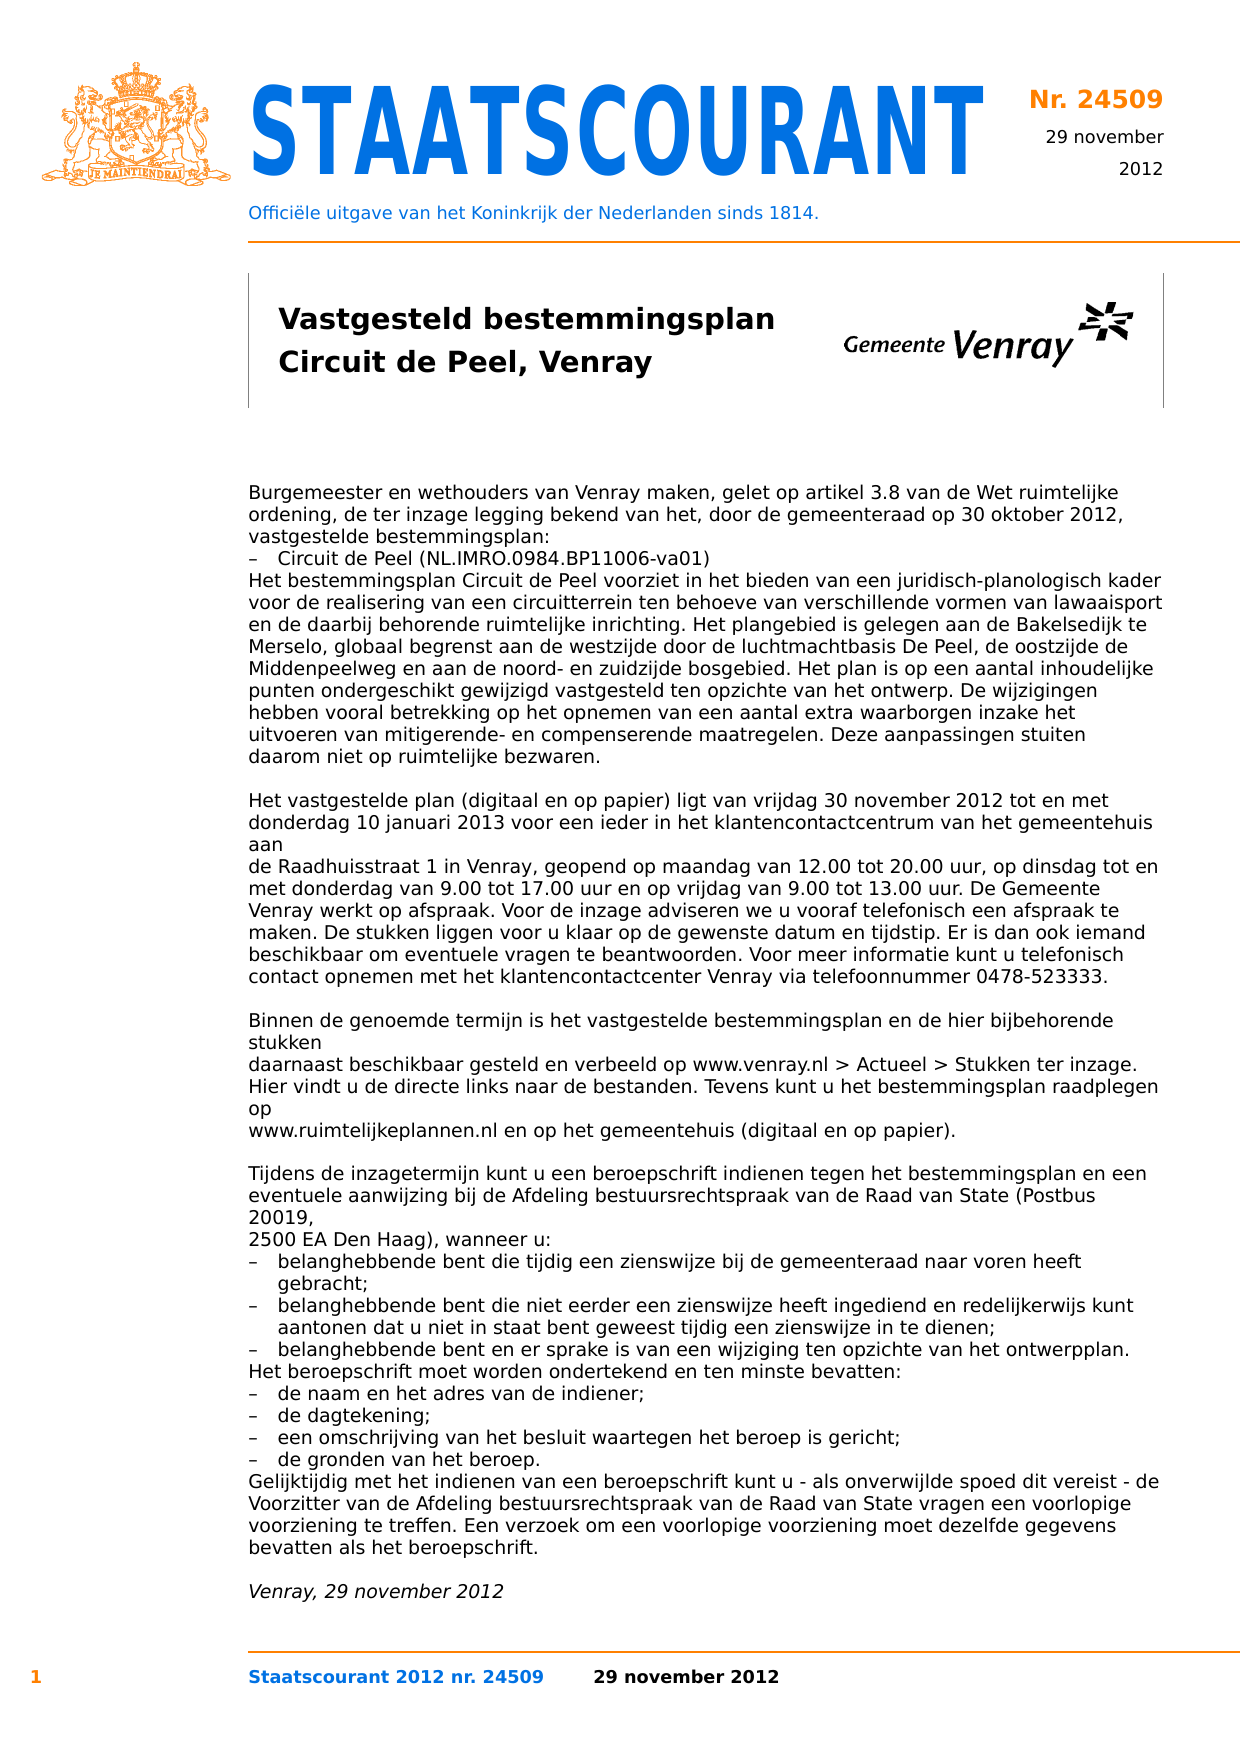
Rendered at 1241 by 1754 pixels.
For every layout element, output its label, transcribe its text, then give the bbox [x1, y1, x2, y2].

text Tijdens de inzagetermijn kunt u een beroepschrift indienen tegen het bestemmingsplan en een [248, 1163, 1163, 1185]
text – belanghebbende bent die niet eerder een zienswijze heeft ingediend en redelijkerwijs kunt [248, 1295, 1163, 1317]
text – Circuit de Peel (NL.IMRO.0984.BP11006-va01) [248, 548, 1163, 570]
text – een omschrijving van het besluit waartegen het beroep is gericht; [248, 1427, 1163, 1449]
picture [844, 302, 1134, 368]
text eventuele aanwijzing bij de Afdeling bestuursrechtspraak van de Raad van State (Postbus 20019, [248, 1185, 1163, 1229]
text Het bestemmingsplan Circuit de Peel voorziet in het bieden van een juridisch-planologisch kader voor de realisering van een circuitterrein ten behoeve van verschillende vormen van lawaaisport en de daarbij behorende ruimtelijke inrichting. Het plangebied is gelegen aan de Bakelsedijk te Merselo, globaal begrenst aan de westzijde door de luchtmachtbasis De Peel, de oostzijde de Middenpeelweg en aan de noord- en zuidzijde bosgebied. Het plan is op een aantal inhoudelijke punten ondergeschikt gewijzigd vastgesteld ten opzichte van het ontwerp. De wijzigingen hebben vooral betrekking op het opnemen van een aantal extra waarborgen inzake het uitvoeren van mitigerende- en compenserende maatregelen. Deze aanpassingen stuiten daarom niet op ruimtelijke bezwaren. [248, 570, 1163, 768]
text Binnen de genoemde termijn is het vastgestelde bestemmingsplan en de hier bijbehorende stukken [248, 1009, 1163, 1053]
text Het beroepschrift moet worden ondertekend en ten minste bevatten: [248, 1361, 1163, 1383]
text Voorzitter van de Afdeling bestuursrechtspraak van de Raad van State vragen een voorlopige [248, 1493, 1163, 1515]
text Het vastgestelde plan (digitaal en op papier) ligt van vrijdag 30 november 2012 tot en met donderdag 10 januari 2013 voor een ieder in het klantencontactcentrum van het gemeentehuis aan [248, 790, 1163, 856]
picture [41, 62, 231, 186]
text Gelijktijdig met het indienen van een beroepschrift kunt u - als onverwijlde spoed dit vereist - de [248, 1471, 1163, 1493]
text 2500 EA Den Haag), wanneer u: [248, 1229, 1163, 1251]
text Venray, 29 november 2012 [248, 1581, 1163, 1603]
text Burgemeester en wethouders van Venray maken, gelet op artikel 3.8 van de Wet ruimtelijke ordening, de ter inzage legging bekend van het, door de gemeenteraad op 30 oktober 2012, vastgestelde bestemmingsplan: [248, 482, 1163, 548]
table_cell Officiële uitgave van het Koninkrijk der Nederlanden sinds 1814. [248, 203, 1240, 241]
table_header STAATSCOURANT [248, 62, 998, 203]
text de Raadhuisstraat 1 in Venray, geopend op maandag van 12.00 tot 20.00 uur, op dinsdag tot en met donderdag van 9.00 tot 17.00 uur en op vrijdag van 9.00 tot 13.00 uur. De Gemeente Venray werkt op afspraak. Voor de inzage adviseren we u vooraf telefonisch een afspraak te maken. De stukken liggen voor u klaar op de gewenste datum en tijdstip. Er is dan ook iemand beschikbaar om eventuele vragen te beantwoorden. Voor meer informatie kunt u telefonisch contact opnemen met het klantencontactcenter Venray via telefoonnummer 0478-523333. [248, 856, 1163, 988]
table_header [25, 62, 248, 241]
text daarnaast beschikbaar gesteld en verbeeld op www.venray.nl > Actueel > Stukken ter inzage. [248, 1053, 1163, 1076]
table_cell 2012 [998, 153, 1240, 203]
text – belanghebbende bent en er sprake is van een wijziging ten opzichte van het ontwerpplan. [248, 1339, 1163, 1361]
table_header Nr. 24509 [998, 62, 1240, 121]
subtitle Vastgesteld bestemmingsplan Circuit de Peel, Venray [249, 273, 1163, 408]
text – de gronden van het beroep. [248, 1449, 1163, 1471]
text voorziening te treffen. Een verzoek om een voorlopige voorziening moet dezelfde gegevens [248, 1515, 1163, 1537]
text bevatten als het beroepschrift. [248, 1537, 1163, 1559]
text www.ruimtelijkeplannen.nl en op het gemeentehuis (digitaal en op papier). [248, 1119, 1163, 1141]
text aantonen dat u niet in staat bent geweest tijdig een zienswijze in te dienen; [277, 1317, 1163, 1339]
text – de naam en het adres van de indiener; [248, 1383, 1163, 1405]
text – de dagtekening; [248, 1405, 1163, 1427]
table_cell 29 november [998, 121, 1240, 153]
text gebracht; [277, 1273, 1163, 1295]
text Hier vindt u de directe links naar de bestanden. Tevens kunt u het bestemmingsplan raadplegen op [248, 1076, 1163, 1119]
text – belanghebbende bent die tijdig een zienswijze bij de gemeenteraad naar voren heeft [248, 1251, 1163, 1273]
